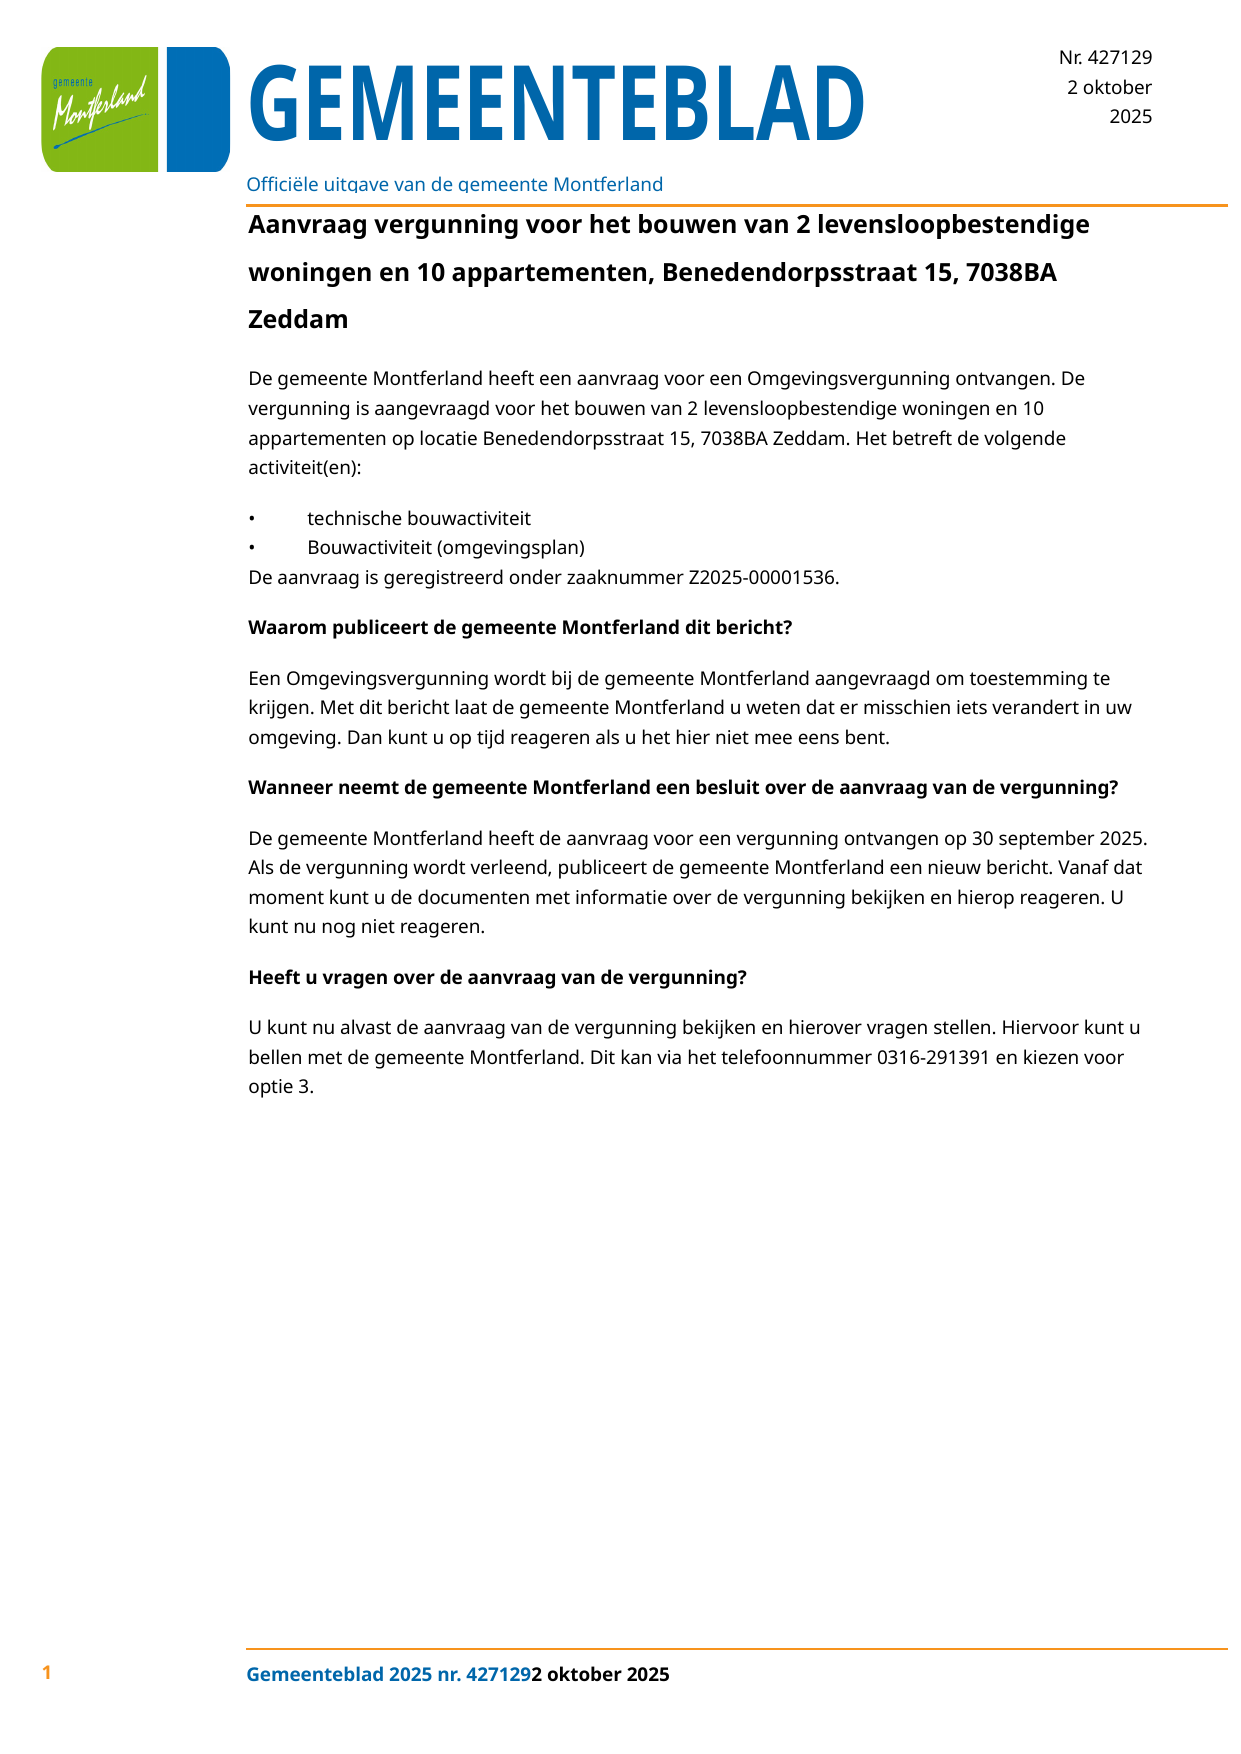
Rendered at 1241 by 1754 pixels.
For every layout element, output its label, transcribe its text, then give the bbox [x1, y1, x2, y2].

text Heeft u vragen over de aanvraag van de vergunning? [248, 964, 1152, 989]
text De gemeente Montferland heeft een aanvraag voor een Omgevingsvergunning ontvangen. De vergunning is aangevraagd voor het bouwen van 2 levensloopbestendige woningen en 10 appartementen op locatie Benedendorpsstraat 15, 7038BA Zeddam. Het betreft de volgende activiteit(en): [248, 366, 1152, 480]
text Een Omgevingsvergunning wordt bij de gemeente Montferland aangevraagd om toestemming te krijgen. Met dit bericht laat de gemeente Montferland u weten dat er misschien iets verandert in uw omgeving. Dan kunt u op tijd reageren als u het hier niet mee eens bent. [248, 665, 1152, 749]
text De gemeente Montferland heeft de aanvraag voor een vergunning ontvangen op 30 september 2025. Als de vergunning wordt verleend, publiceert de gemeente Montferland een nieuw bericht. Vanaf dat moment kunt u de documenten met informatie over de vergunning bekijken en hierop reageren. U kunt nu nog niet reageren. [248, 825, 1152, 939]
text Waarom publiceert de gemeente Montferland dit bericht? [248, 614, 1152, 640]
text U kunt nu alvast de aanvraag van de vergunning bekijken en hierover vragen stellen. Hiervoor kunt u bellen met de gemeente Montferland. Dit kan via het telefoonnummer 0316-291391 en kiezen voor optie 3. [248, 1014, 1152, 1099]
text Aanvraag vergunning voor het bouwen van 2 levensloopbestendige woningen en 10 appartementen, Benedendorpsstraat 15, 7038BA Zeddam [248, 207, 1152, 336]
picture [41, 47, 231, 172]
text Wanneer neemt de gemeente Montferland een besluit over de aanvraag van de vergunning? [248, 774, 1152, 800]
text De aanvraag is geregistreerd onder zaaknummer Z2025-00001536. [248, 564, 1152, 589]
list Bouwactiviteit (omgevingsplan) [248, 534, 1152, 560]
list technische bouwactiviteit [248, 505, 1152, 530]
